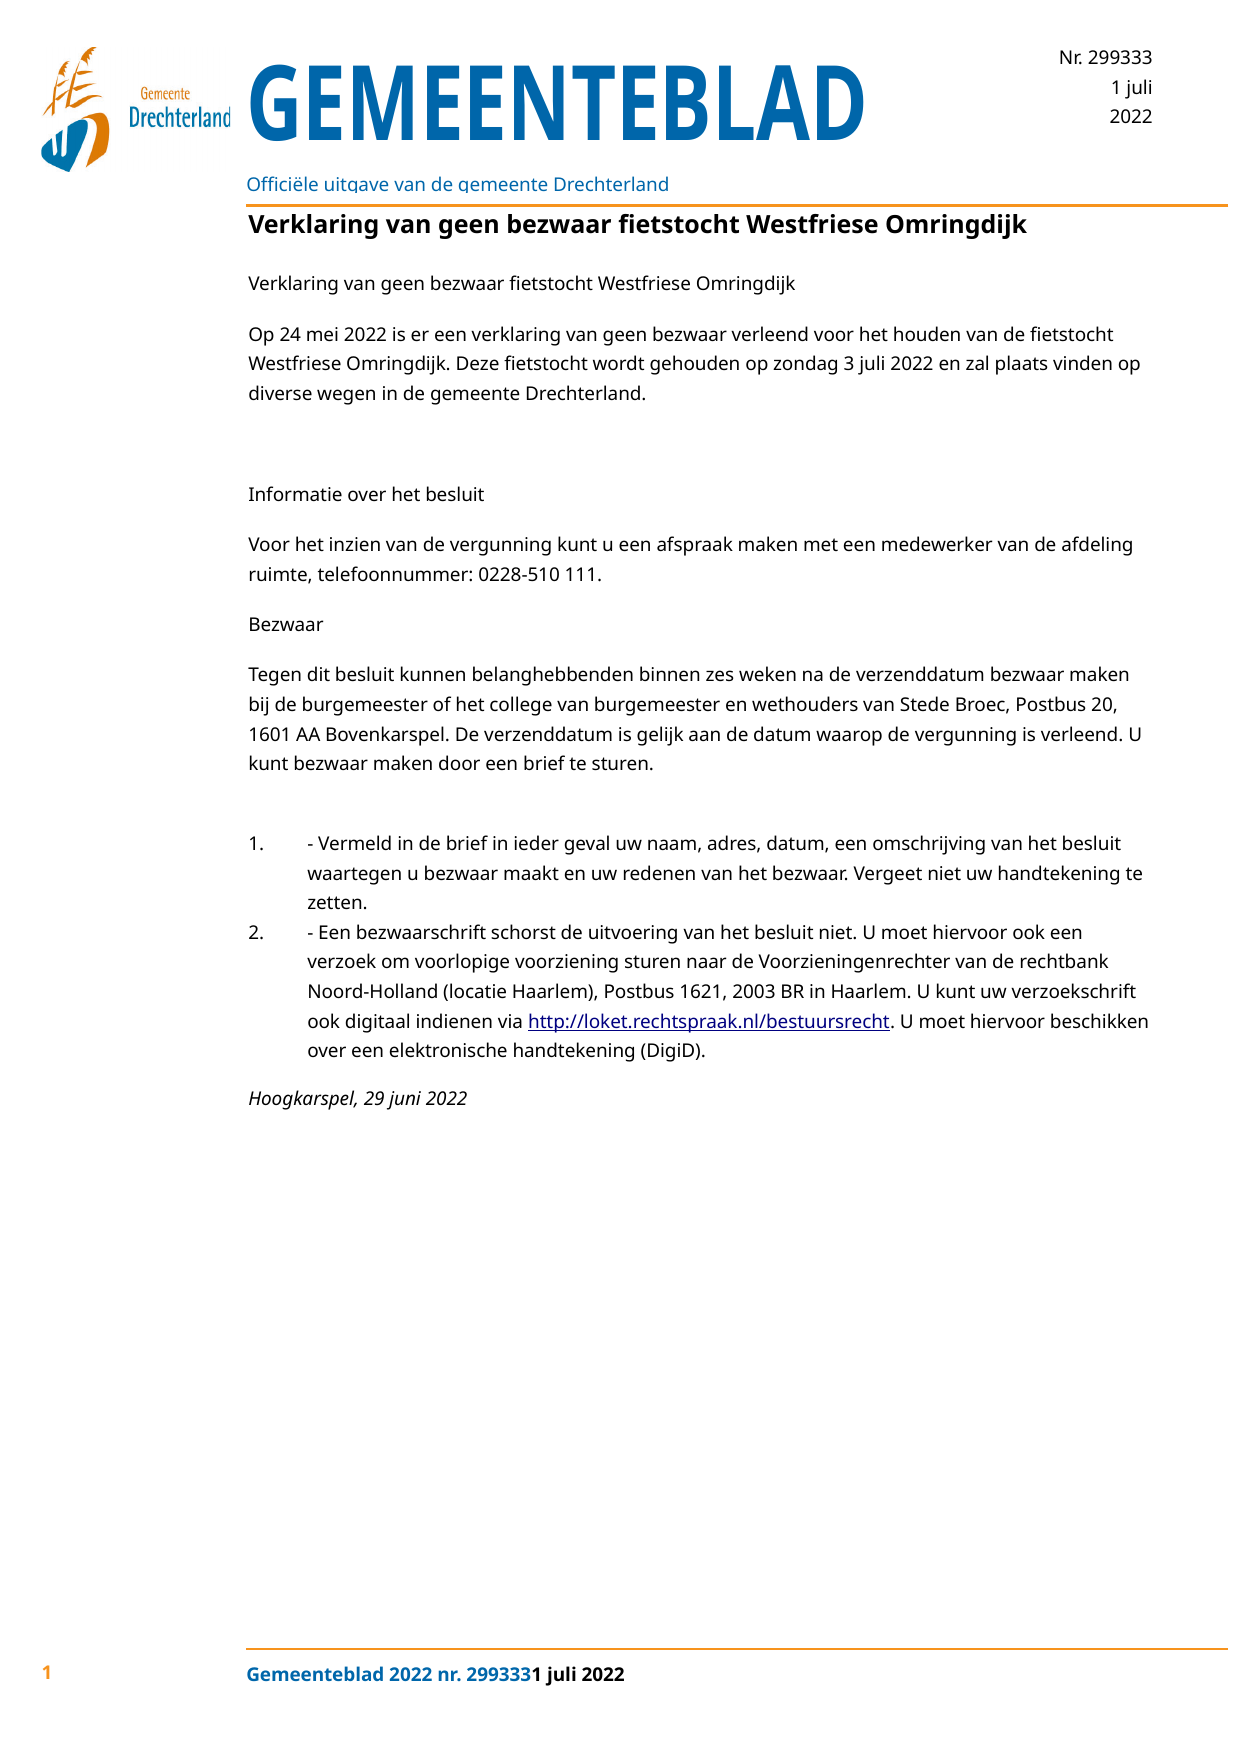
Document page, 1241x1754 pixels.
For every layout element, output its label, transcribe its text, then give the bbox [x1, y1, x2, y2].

text Bezwaar [248, 611, 1152, 637]
text Verklaring van geen bezwaar fietstocht Westfriese Omringdijk [248, 270, 1152, 296]
picture [41, 47, 231, 172]
picture [226, 115, 231, 124]
list - Vermeld in de brief in ieder geval uw naam, adres, datum, een omschrijving van het besluit waartegen u bezwaar maakt en uw redenen van het bezwaar. Vergeet niet uw handtekening te zetten. [248, 830, 1152, 915]
list - Een bezwaarschrift schorst de uitvoering van het besluit niet. U moet hiervoor ook een verzoek om voorlopige voorziening sturen naar de Voorzieningenrechter van de rechtbank Noord-Holland (locatie Haarlem), Postbus 1621, 2003 BR in Haarlem. U kunt uw verzoekschrift ook digitaal indienen via http://loket.rechtspraak.nl/bestuursrecht. U moet hiervoor beschikken over een elektronische handtekening (DigiD). [248, 919, 1152, 1063]
picture [41, 158, 64, 172]
text Hoogkarspel, 29 juni 2022 [248, 1085, 1152, 1111]
text Informatie over het besluit [248, 481, 1152, 506]
text Voor het inzien van de vergunning kunt u een afspraak maken met een medewerker van de afdeling ruimte, telefoonnummer: 0228-510 111. [248, 531, 1152, 586]
text Tegen dit besluit kunnen belanghebbenden binnen zes weken na de verzenddatum bezwaar maken bij de burgemeester of het college van burgemeester en wethouders van Stede Broec, Postbus 20, 1601 AA Bovenkarspel. De verzenddatum is gelijk aan de datum waarop de vergunning is verleend. U kunt bezwaar maken door een brief te sturen. [248, 662, 1152, 776]
text Op 24 mei 2022 is er een verklaring van geen bezwaar verleend voor het houden van de fietstocht Westfriese Omringdijk. Deze fietstocht wordt gehouden op zondag 3 juli 2022 en zal plaats vinden op diverse wegen in de gemeente Drechterland. [248, 321, 1152, 406]
text Verklaring van geen bezwaar fietstocht Westfriese Omringdijk [248, 207, 1152, 241]
